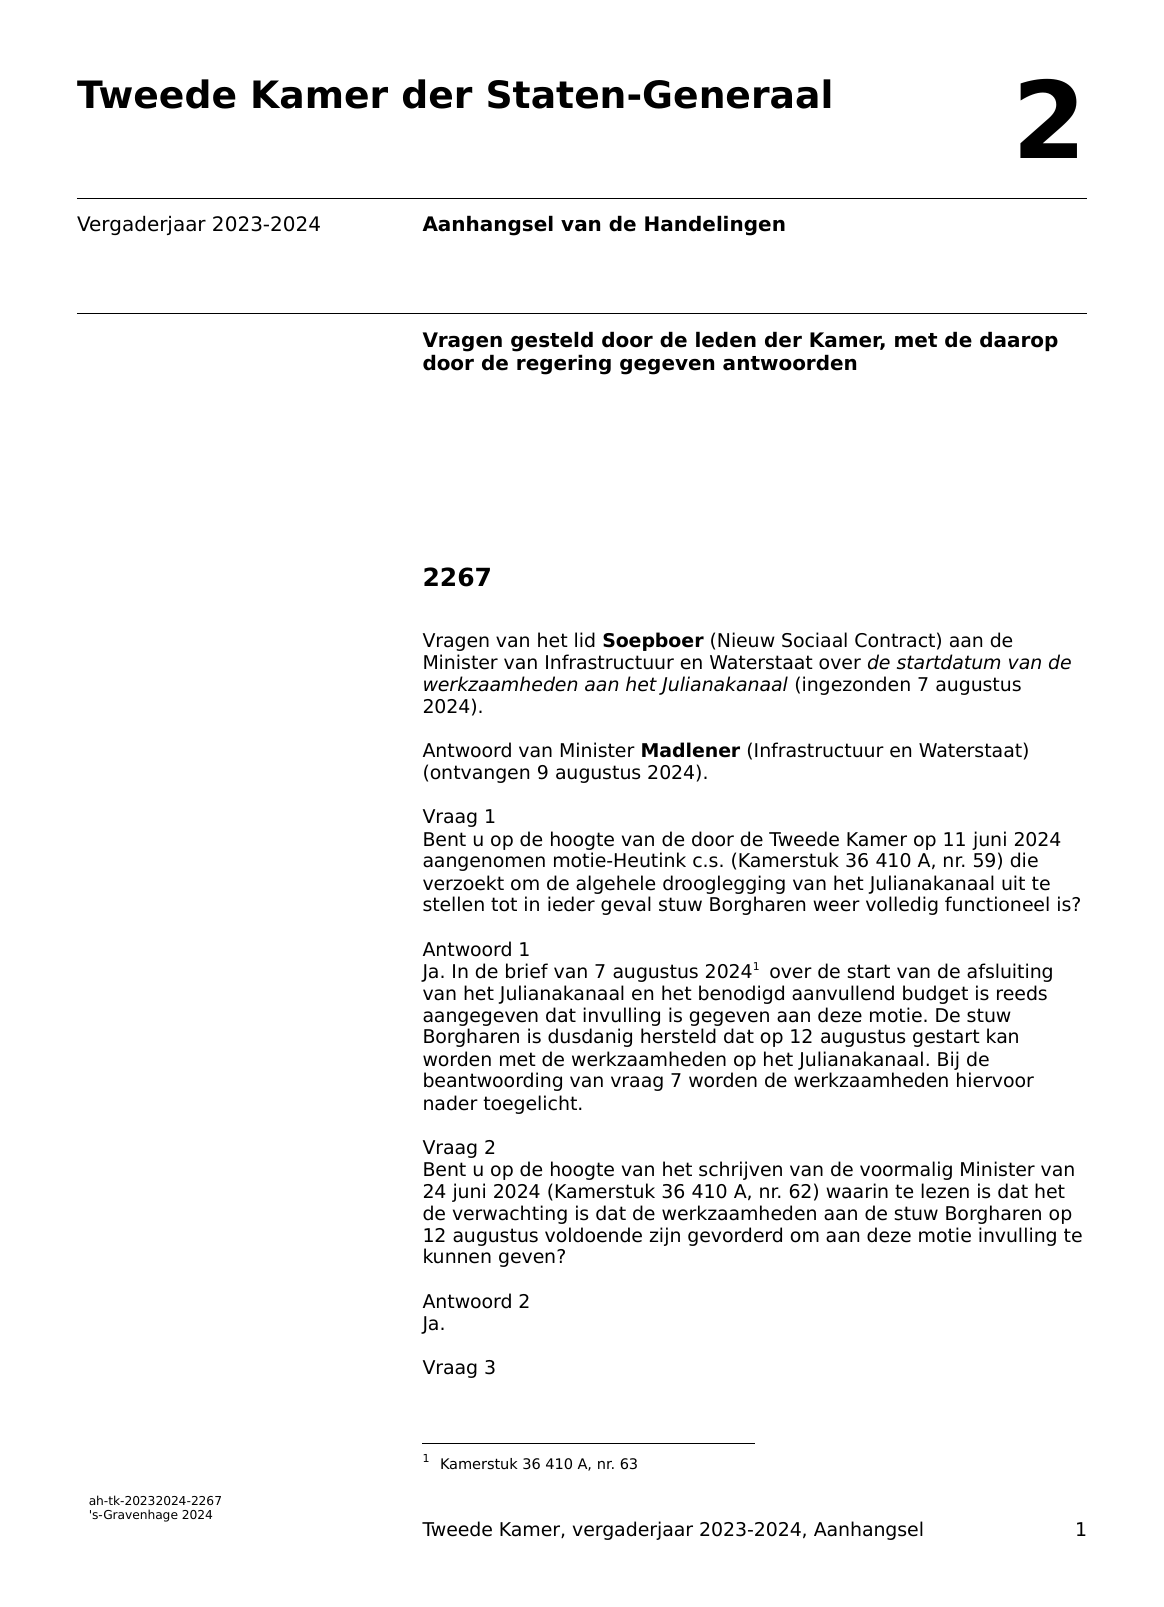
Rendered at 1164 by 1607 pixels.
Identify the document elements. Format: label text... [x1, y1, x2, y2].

text ah-tk-20232024-2267 [88, 1494, 323, 1508]
text Kamerstuk 36 410 A, nr. 63 [422, 1452, 1087, 1474]
text Antwoord van Minister Madlener (Infrastructuur en Waterstaat) (ontvangen 9 augustus 2024). [422, 740, 1087, 784]
table_cell Vragen gesteld door de leden der Kamer, met de daarop door de regering gegeven antwoorden [422, 314, 1087, 375]
table_header Tweede Kamer der Staten-Generaal [77, 59, 886, 198]
text Vraag 2 [422, 1137, 1087, 1158]
table_cell Vergaderjaar 2023-2024 [77, 199, 422, 313]
table_header 2 [886, 59, 1087, 198]
text Bent u op de hoogte van het schrijven van de voormalig Minister van 24 juni 2024 (Kamerstuk 36 410 A, nr. 62) waarin te lezen is dat het de verwachting is dat de werkzaamheden aan de stuw Borgharen op 12 augustus voldoende zijn gevorderd om aan deze motie invulling te kunnen geven? [422, 1158, 1087, 1268]
text 2267 [422, 563, 1087, 592]
text Vraag 1 [422, 806, 1087, 828]
text Antwoord 1 [422, 938, 1087, 961]
text 's-Gravenhage 2024 [88, 1508, 323, 1522]
text Antwoord 2 [422, 1291, 1087, 1313]
table_cell [77, 314, 422, 375]
text Vraag 3 [422, 1357, 1087, 1379]
text Vragen van het lid Soepboer (Nieuw Sociaal Contract) aan de Minister van Infrastructuur en Waterstaat over de startdatum van de werkzaamheden aan het Julianakanaal (ingezonden 7 augustus 2024). [422, 630, 1087, 718]
text Ja. In de brief van 7 augustus 2024 over de start van de afsluiting van het Julianakanaal en het benodigd aanvullend budget is reeds aangegeven dat invulling is gegeven aan deze motie. De stuw Borgharen is dusdanig hersteld dat op 12 augustus gestart kan worden met de werkzaamheden op het Julianakanaal. Bij de beantwoording van vraag 7 worden de werkzaamheden hiervoor nader toegelicht. [422, 961, 1087, 1114]
text Ja. [422, 1313, 1087, 1334]
text Bent u op de hoogte van de door de Tweede Kamer op 11 juni 2024 aangenomen motie-Heutink c.s. (Kamerstuk 36 410 A, nr. 59) die verzoekt om de algehele drooglegging van het Julianakanaal uit te stellen tot in ieder geval stuw Borgharen weer volledig functioneel is? [422, 828, 1087, 916]
table_cell Aanhangsel van de Handelingen [422, 199, 1087, 313]
